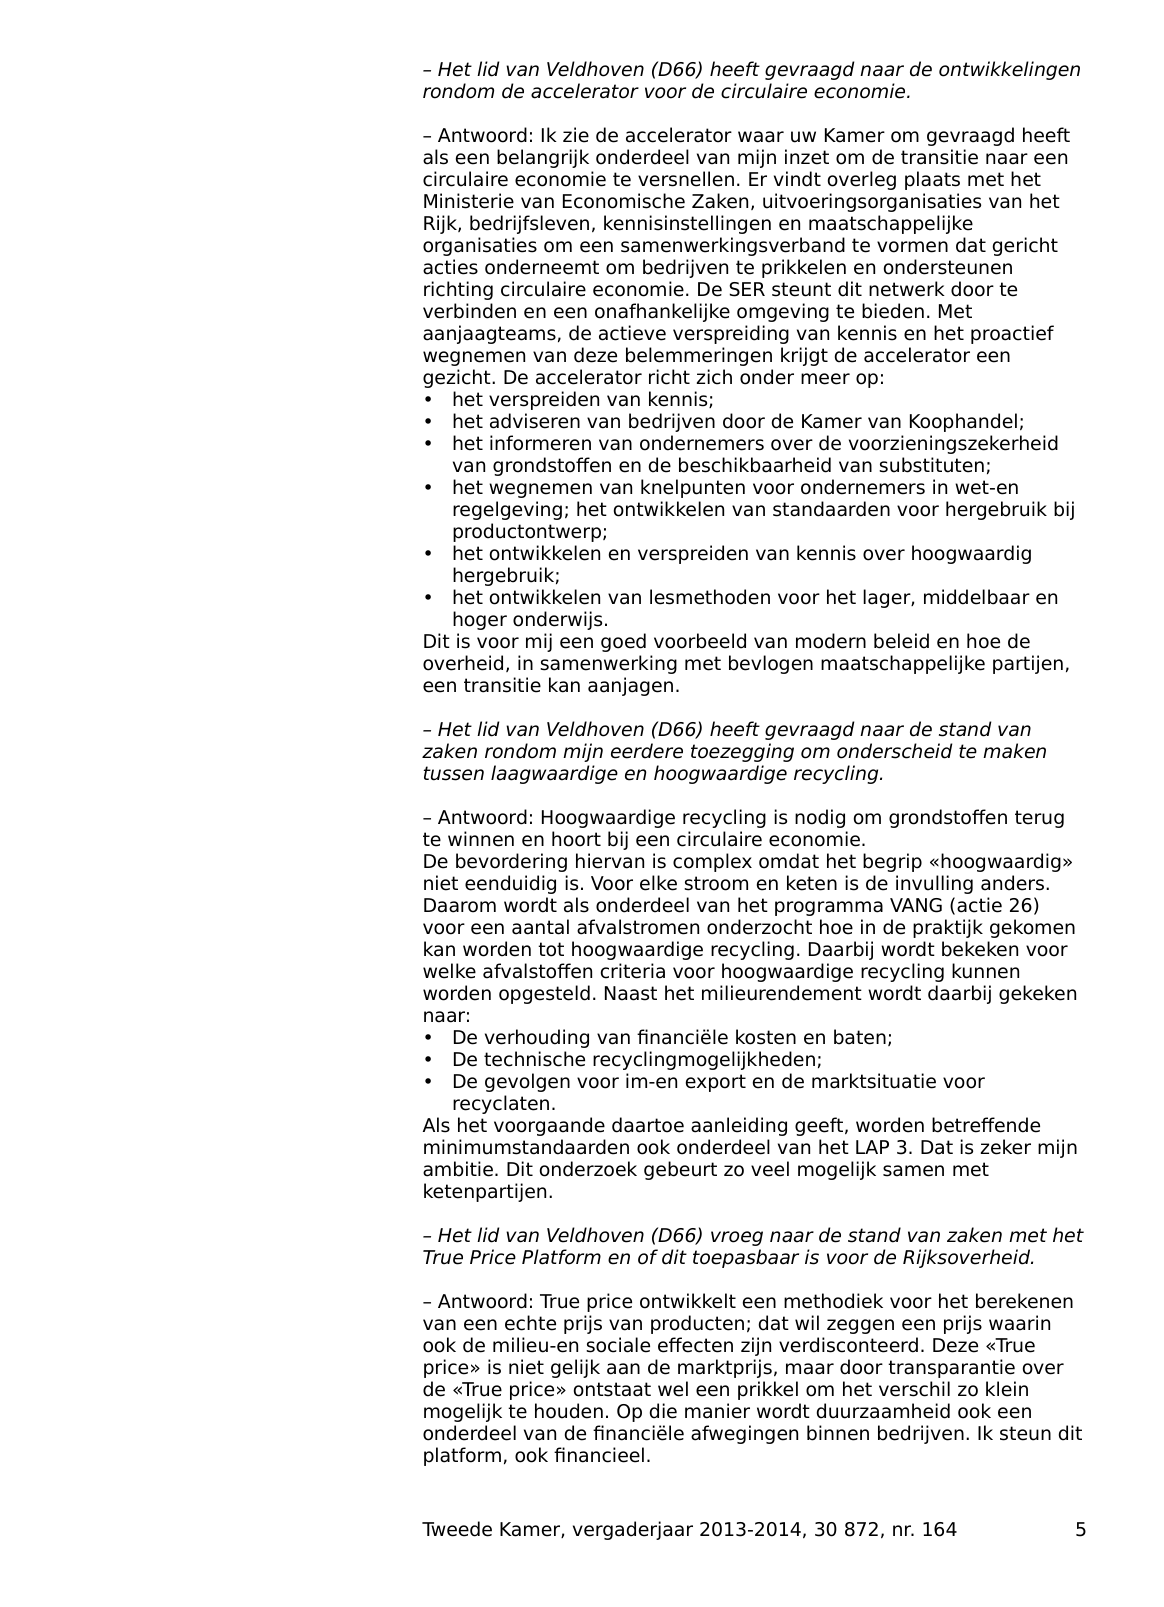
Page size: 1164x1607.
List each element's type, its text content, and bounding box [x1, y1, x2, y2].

text De bevordering hiervan is complex omdat het begrip «hoogwaardig» niet eenduidig is. Voor elke stroom en keten is de invulling anders. Daarom wordt als onderdeel van het programma VANG (actie 26) voor een aantal afvalstromen onderzocht hoe in de praktijk gekomen kan worden tot hoogwaardige recycling. Daarbij wordt bekeken voor welke afvalstoffen criteria voor hoogwaardige recycling kunnen worden opgesteld. Naast het milieurendement wordt daarbij gekeken naar: [422, 851, 1087, 1027]
text – Antwoord: True price ontwikkelt een methodiek voor het berekenen van een echte prijs van producten; dat wil zeggen een prijs waarin ook de milieu-en sociale effecten zijn verdisconteerd. Deze «True price» is niet gelijk aan de marktprijs, maar door transparantie over de «True price» ontstaat wel een prikkel om het verschil zo klein mogelijk te houden. Op die manier wordt duurzaamheid ook een onderdeel van de financiële afwegingen binnen bedrijven. Ik steun dit platform, ook financieel. [422, 1291, 1087, 1467]
text Als het voorgaande daartoe aanleiding geeft, worden betreffende minimumstandaarden ook onderdeel van het LAP 3. Dat is zeker mijn ambitie. Dit onderzoek gebeurt zo veel mogelijk samen met ketenpartijen. [422, 1115, 1087, 1203]
text • het wegnemen van knelpunten voor ondernemers in wet-en regelgeving; het ontwikkelen van standaarden voor hergebruik bij productontwerp; [422, 477, 1087, 543]
text – Het lid van Veldhoven (D66) heeft gevraagd naar de stand van zaken rondom mijn eerdere toezegging om onderscheid te maken tussen laagwaardige en hoogwaardige recycling. [422, 719, 1087, 785]
text – Antwoord: Ik zie de accelerator waar uw Kamer om gevraagd heeft als een belangrijk onderdeel van mijn inzet om de transitie naar een circulaire economie te versnellen. Er vindt overleg plaats met het Ministerie van Economische Zaken, uitvoeringsorganisaties van het Rijk, bedrijfsleven, kennisinstellingen en maatschappelijke organisaties om een samenwerkingsverband te vormen dat gericht acties onderneemt om bedrijven te prikkelen en ondersteunen richting circulaire economie. De SER steunt dit netwerk door te verbinden en een onafhankelijke omgeving te bieden. Met aanjaagteams, de actieve verspreiding van kennis en het proactief wegnemen van deze belemmeringen krijgt de accelerator een gezicht. De accelerator richt zich onder meer op: [422, 125, 1087, 389]
text • het adviseren van bedrijven door de Kamer van Koophandel; [422, 411, 1087, 433]
text – Het lid van Veldhoven (D66) vroeg naar de stand van zaken met het True Price Platform en of dit toepasbaar is voor de Rijksoverheid. [422, 1225, 1087, 1269]
text Dit is voor mij een goed voorbeeld van modern beleid en hoe de overheid, in samenwerking met bevlogen maatschappelijke partijen, een transitie kan aanjagen. [422, 631, 1087, 697]
text • het ontwikkelen van lesmethoden voor het lager, middelbaar en hoger onderwijs. [422, 587, 1087, 631]
text • het informeren van ondernemers over de voorzieningszekerheid van grondstoffen en de beschikbaarheid van substituten; [422, 433, 1087, 477]
text – Antwoord: Hoogwaardige recycling is nodig om grondstoffen terug te winnen en hoort bij een circulaire economie. [422, 807, 1087, 851]
text • De verhouding van financiële kosten en baten; [422, 1027, 1087, 1049]
text • De technische recyclingmogelijkheden; [422, 1049, 1087, 1071]
text • het verspreiden van kennis; [422, 389, 1087, 411]
text • De gevolgen voor im-en export en de marktsituatie voor recyclaten. [422, 1071, 1087, 1115]
text • het ontwikkelen en verspreiden van kennis over hoogwaardig hergebruik; [422, 543, 1087, 587]
text – Het lid van Veldhoven (D66) heeft gevraagd naar de ontwikkelingen rondom de accelerator voor de circulaire economie. [422, 59, 1087, 103]
